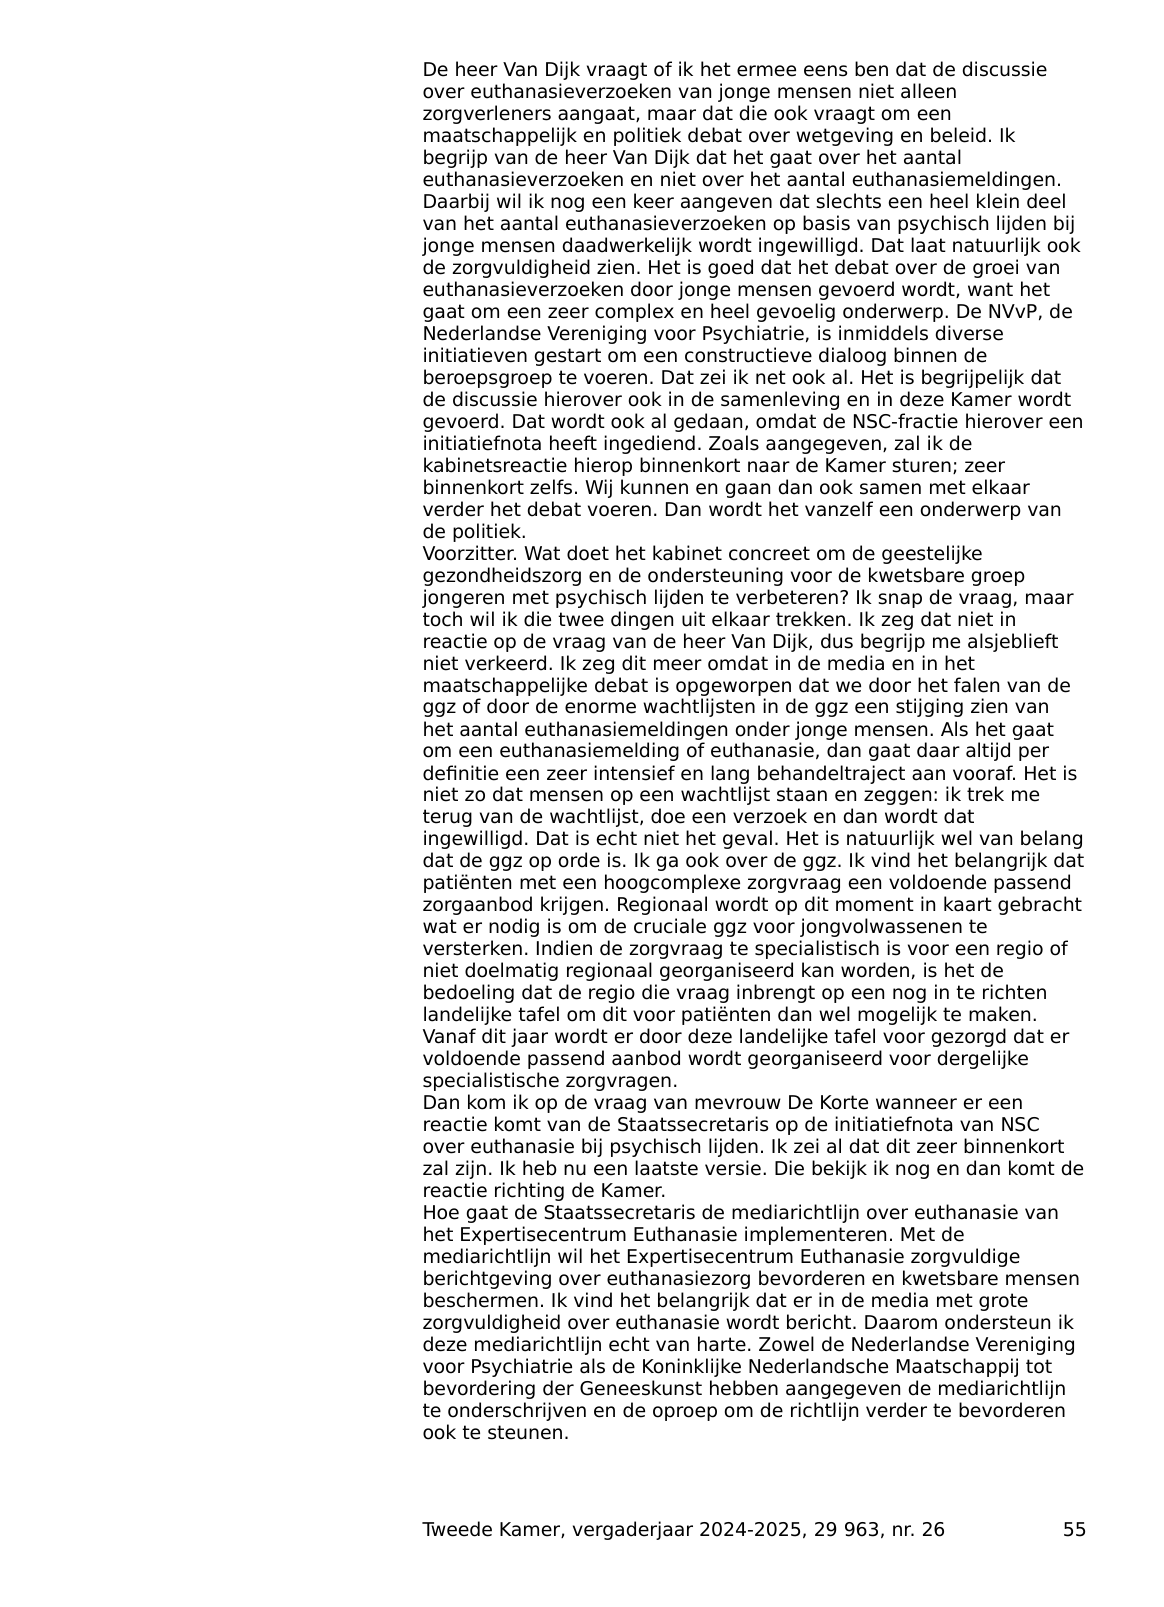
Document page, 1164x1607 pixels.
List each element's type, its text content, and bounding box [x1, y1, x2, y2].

text De heer Van Dijk vraagt of ik het ermee eens ben dat de discussie over euthanasieverzoeken van jonge mensen niet alleen zorgverleners aangaat, maar dat die ook vraagt om een maatschappelijk en politiek debat over wetgeving en beleid. Ik begrijp van de heer Van Dijk dat het gaat over het aantal euthanasieverzoeken en niet over het aantal euthanasiemeldingen. Daarbij wil ik nog een keer aangeven dat slechts een heel klein deel van het aantal euthanasieverzoeken op basis van psychisch lijden bij jonge mensen daadwerkelijk wordt ingewilligd. Dat laat natuurlijk ook de zorgvuldigheid zien. Het is goed dat het debat over de groei van euthanasieverzoeken door jonge mensen gevoerd wordt, want het gaat om een zeer complex en heel gevoelig onderwerp. De NVvP, de Nederlandse Vereniging voor Psychiatrie, is inmiddels diverse initiatieven gestart om een constructieve dialoog binnen de beroepsgroep te voeren. Dat zei ik net ook al. Het is begrijpelijk dat de discussie hierover ook in de samenleving en in deze Kamer wordt gevoerd. Dat wordt ook al gedaan, omdat de NSC-fractie hierover een initiatiefnota heeft ingediend. Zoals aangegeven, zal ik de kabinetsreactie hierop binnenkort naar de Kamer sturen; zeer binnenkort zelfs. Wij kunnen en gaan dan ook samen met elkaar verder het debat voeren. Dan wordt het vanzelf een onderwerp van de politiek. [422, 59, 1087, 543]
text Hoe gaat de Staatssecretaris de mediarichtlijn over euthanasie van het Expertisecentrum Euthanasie implementeren. Met de mediarichtlijn wil het Expertisecentrum Euthanasie zorgvuldige berichtgeving over euthanasiezorg bevorderen en kwetsbare mensen beschermen. Ik vind het belangrijk dat er in de media met grote zorgvuldigheid over euthanasie wordt bericht. Daarom ondersteun ik deze mediarichtlijn echt van harte. Zowel de Nederlandse Vereniging voor Psychiatrie als de Koninklijke Nederlandsche Maatschappij tot bevordering der Geneeskunst hebben aangegeven de mediarichtlijn te onderschrijven en de oproep om de richtlijn verder te bevorderen ook te steunen. [422, 1202, 1087, 1444]
text Dan kom ik op de vraag van mevrouw De Korte wanneer er een reactie komt van de Staatssecretaris op de initiatiefnota van NSC over euthanasie bij psychisch lijden. Ik zei al dat dit zeer binnenkort zal zijn. Ik heb nu een laatste versie. Die bekijk ik nog en dan komt de reactie richting de Kamer. [422, 1092, 1087, 1202]
text Voorzitter. Wat doet het kabinet concreet om de geestelijke gezondheidszorg en de ondersteuning voor de kwetsbare groep jongeren met psychisch lijden te verbeteren? Ik snap de vraag, maar toch wil ik die twee dingen uit elkaar trekken. Ik zeg dat niet in reactie op de vraag van de heer Van Dijk, dus begrijp me alsjeblieft niet verkeerd. Ik zeg dit meer omdat in de media en in het maatschappelijke debat is opgeworpen dat we door het falen van de ggz of door de enorme wachtlijsten in de ggz een stijging zien van het aantal euthanasiemeldingen onder jonge mensen. Als het gaat om een euthanasiemelding of euthanasie, dan gaat daar altijd per definitie een zeer intensief en lang behandeltraject aan vooraf. Het is niet zo dat mensen op een wachtlijst staan en zeggen: ik trek me terug van de wachtlijst, doe een verzoek en dan wordt dat ingewilligd. Dat is echt niet het geval. Het is natuurlijk wel van belang dat de ggz op orde is. Ik ga ook over de ggz. Ik vind het belangrijk dat patiënten met een hoogcomplexe zorgvraag een voldoende passend zorgaanbod krijgen. Regionaal wordt op dit moment in kaart gebracht wat er nodig is om de cruciale ggz voor jongvolwassenen te versterken. Indien de zorgvraag te specialistisch is voor een regio of niet doelmatig regionaal georganiseerd kan worden, is het de bedoeling dat de regio die vraag inbrengt op een nog in te richten landelijke tafel om dit voor patiënten dan wel mogelijk te maken. Vanaf dit jaar wordt er door deze landelijke tafel voor gezorgd dat er voldoende passend aanbod wordt georganiseerd voor dergelijke specialistische zorgvragen. [422, 543, 1087, 1092]
